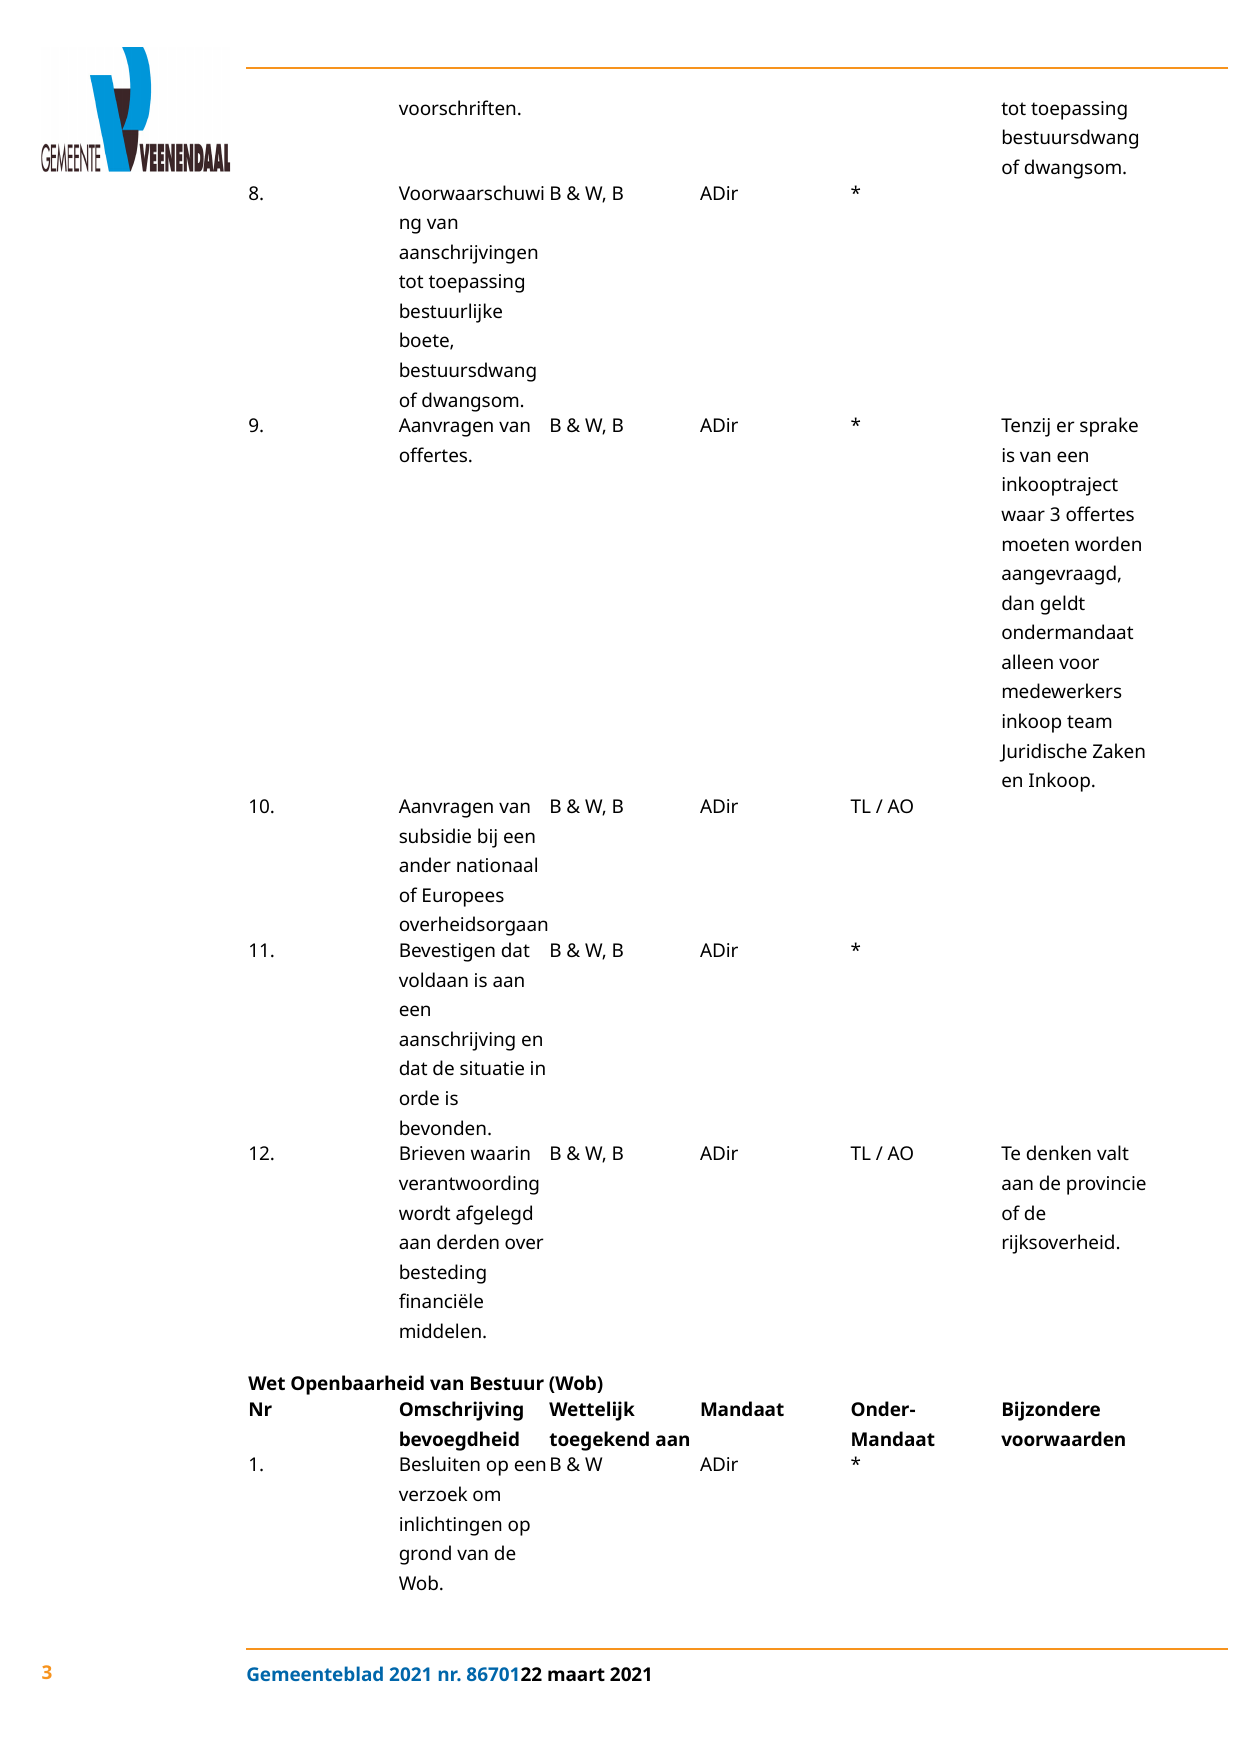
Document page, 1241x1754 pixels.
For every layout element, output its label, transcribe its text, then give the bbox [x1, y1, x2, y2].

table_cell B & W, B [549, 413, 700, 793]
table_header Mandaat [700, 1396, 850, 1452]
table_cell Aanvragen van offertes. [399, 413, 549, 793]
text Wet Openbaarheid van Bestuur (Wob) [248, 1368, 1152, 1396]
table_cell B & W, B [549, 937, 700, 1141]
table_cell ADir [700, 793, 850, 937]
picture [41, 47, 130, 172]
table_cell [248, 180, 398, 412]
table_cell [549, 95, 700, 180]
table_cell [248, 937, 398, 1141]
table_cell B & W, B [549, 180, 700, 412]
table_cell ADir [700, 413, 850, 793]
table_cell ADir [700, 180, 850, 412]
table_cell [248, 1452, 398, 1596]
table_cell * [850, 1452, 1001, 1596]
table_cell [1001, 793, 1152, 937]
table_header Onder- Mandaat [850, 1396, 1001, 1452]
table_cell Tenzij er sprake is van een inkooptraject waar 3 offertes moeten worden aangevraagd, dan geldt ondermandaat alleen voor medewerkers inkoop team Juridische Zaken en Inkoop. [1001, 413, 1152, 793]
table_cell [700, 95, 850, 180]
table_cell voorschriften. [399, 95, 549, 180]
table_cell ADir [700, 937, 850, 1141]
table_cell [248, 95, 398, 180]
table_header Nr [248, 1396, 398, 1452]
table_cell * [850, 937, 1001, 1141]
table_cell [248, 1141, 398, 1344]
table_cell Voorwaarschuwing van aanschrijvingen tot toepassing bestuurlijke boete, bestuursdwang of dwangsom. [399, 180, 549, 412]
table_cell * [850, 413, 1001, 793]
table_cell ADir [700, 1141, 850, 1344]
table_cell [248, 413, 398, 793]
table_cell Brieven waarin verantwoording wordt afgelegd aan derden over besteding financiële middelen. [399, 1141, 549, 1344]
table_cell B & W, B [549, 1141, 700, 1344]
table_header Bijzondere voorwaarden [1001, 1396, 1152, 1452]
table_cell [1001, 1452, 1152, 1596]
table_cell tot toepassing bestuursdwang of dwangsom. [1001, 95, 1152, 180]
table_cell Besluiten op een verzoek om inlichtingen op grond van de Wob. [399, 1452, 549, 1596]
table_cell [1001, 180, 1152, 412]
table_cell Te denken valt aan de provincie of de rijksoverheid. [1001, 1141, 1152, 1344]
table_cell B & W [549, 1452, 700, 1596]
table_cell [850, 95, 1001, 180]
table_header Wettelijk toegekend aan [549, 1396, 700, 1452]
table_header Omschrijving bevoegdheid [399, 1396, 549, 1452]
table_cell [248, 793, 398, 937]
table_cell TL / AO [850, 1141, 1001, 1344]
table_cell Aanvragen van subsidie bij een ander nationaal of Europees overheidsorgaan [399, 793, 549, 937]
table_cell * [850, 180, 1001, 412]
table_cell [1001, 937, 1152, 1141]
table_cell Bevestigen dat voldaan is aan een aanschrijving en dat de situatie in orde is bevonden. [399, 937, 549, 1141]
table_cell TL / AO [850, 793, 1001, 937]
table_cell ADir [700, 1452, 850, 1596]
table_cell B & W, B [549, 793, 700, 937]
picture [123, 47, 231, 172]
